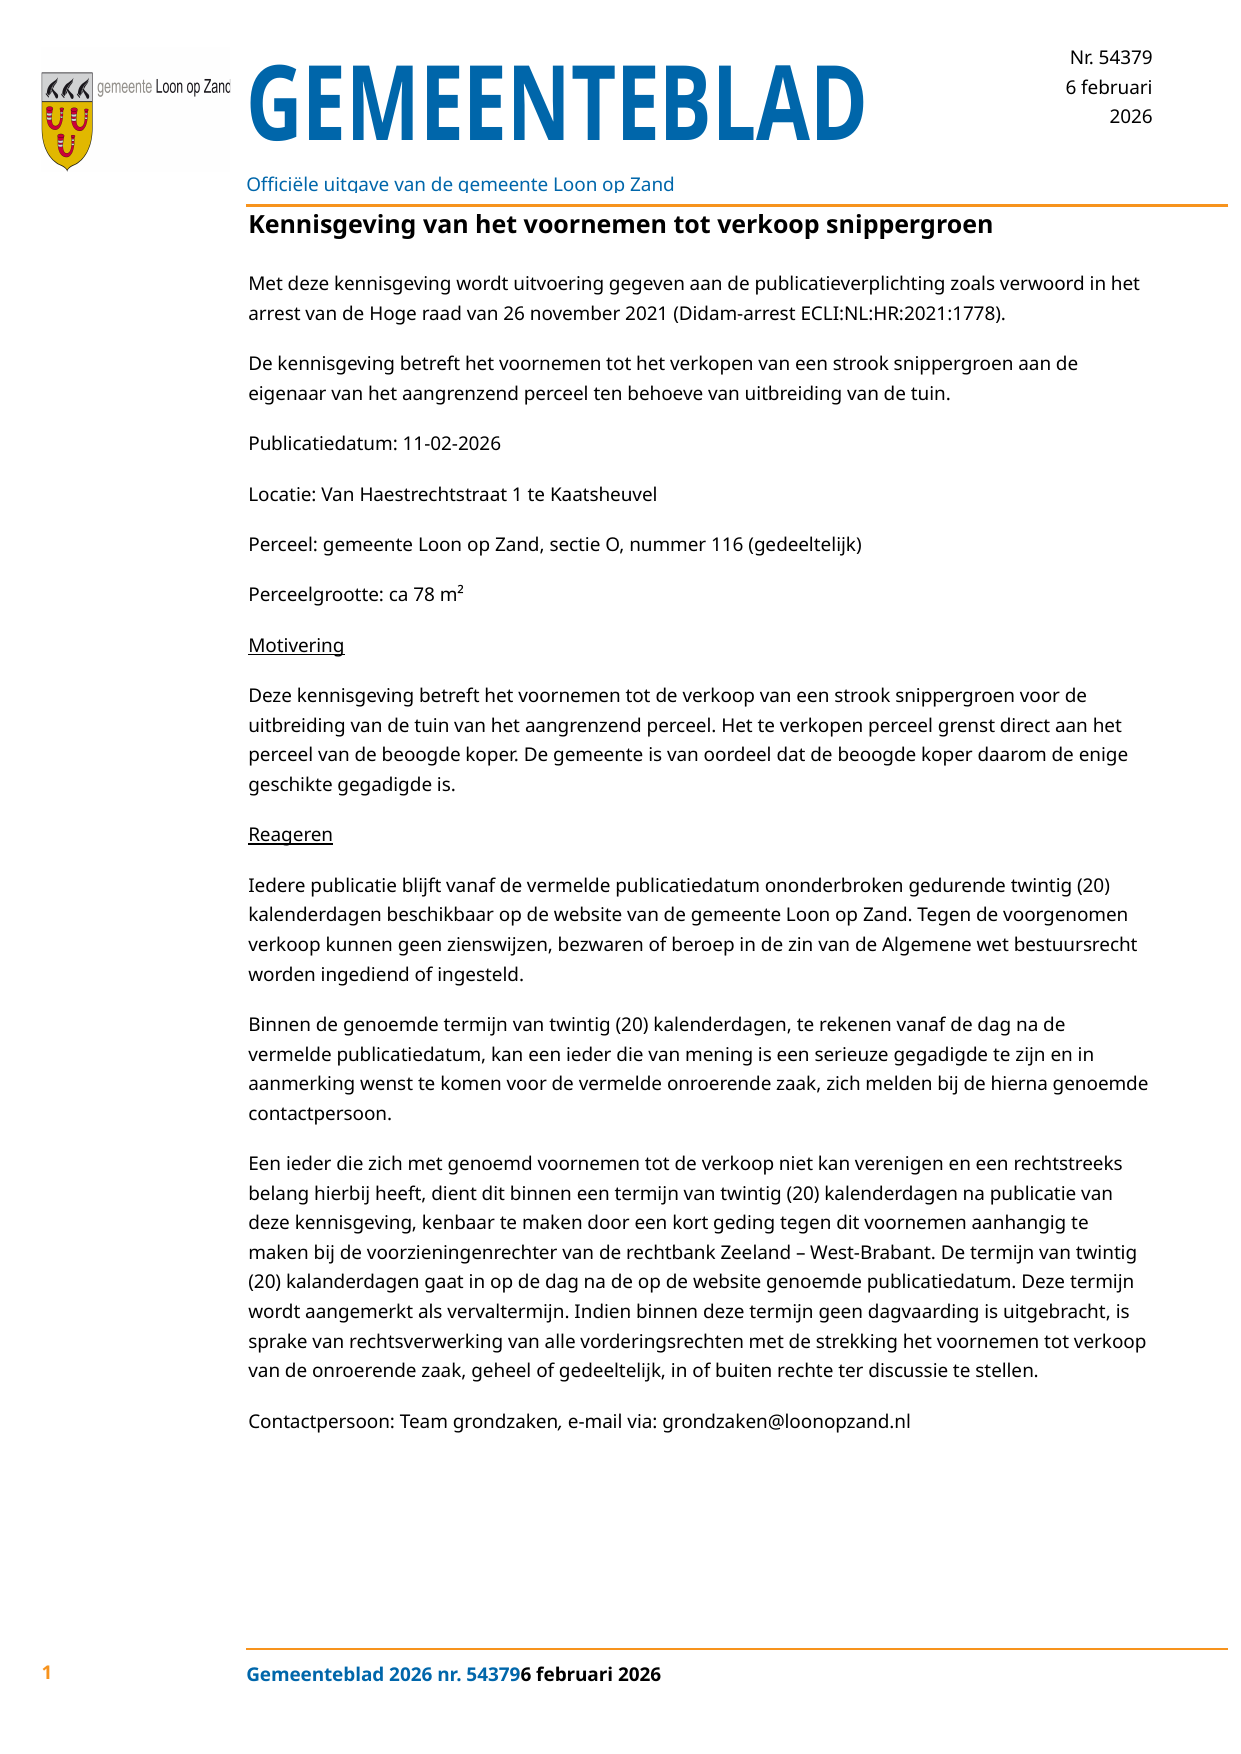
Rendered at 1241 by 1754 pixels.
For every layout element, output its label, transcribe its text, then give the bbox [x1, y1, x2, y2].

text Een ieder die zich met genoemd voornemen tot de verkoop niet kan verenigen en een rechtstreeks belang hierbij heeft, dient dit binnen een termijn van twintig (20) kalenderdagen na publicatie van deze kennisgeving, kenbaar te maken door een kort geding tegen dit voornemen aanhangig te maken bij de voorzieningenrechter van de rechtbank Zeeland – West-Brabant. De termijn van twintig (20) kalanderdagen gaat in op de dag na de op de website genoemde publicatiedatum. Deze termijn wordt aangemerkt als vervaltermijn. Indien binnen deze termijn geen dagvaarding is uitgebracht, is sprake van rechtsverwerking van alle vorderingsrechten met de strekking het voornemen tot verkoop van de onroerende zaak, geheel of gedeeltelijk, in of buiten rechte ter discussie te stellen. [248, 1150, 1152, 1383]
text Contactpersoon: Team grondzaken, e-mail via: grondzaken@loonopzand.nl [248, 1408, 1152, 1433]
text Binnen de genoemde termijn van twintig (20) kalenderdagen, te rekenen vanaf de dag na de vermelde publicatiedatum, kan een ieder die van mening is een serieuze gegadigde te zijn en in aanmerking wenst te komen voor de vermelde onroerende zaak, zich melden bij de hierna genoemde contactpersoon. [248, 1011, 1152, 1126]
text Deze kennisgeving betreft het voornemen tot de verkoop van een strook snippergroen voor de uitbreiding van de tuin van het aangrenzend perceel. Het te verkopen perceel grenst direct aan het perceel van de beoogde koper. De gemeente is van oordeel dat de beoogde koper daarom de enige geschikte gegadigde is. [248, 682, 1152, 797]
text Iedere publicatie blijft vanaf de vermelde publicatiedatum ononderbroken gedurende twintig (20) kalenderdagen beschikbaar op de website van de gemeente Loon op Zand. Tegen de voorgenomen verkoop kunnen geen zienswijzen, bezwaren of beroep in de zin van de Algemene wet bestuursrecht worden ingediend of ingesteld. [248, 872, 1152, 986]
text Perceelgrootte: ca 78 m² [248, 582, 1152, 607]
text Perceel: gemeente Loon op Zand, sectie O, nummer 116 (gedeeltelijk) [248, 531, 1152, 557]
text Publicatiedatum: 11-02-2026 [248, 430, 1152, 456]
text Kennisgeving van het voornemen tot verkoop snippergroen [248, 207, 1152, 241]
text Met deze kennisgeving wordt uitvoering gegeven aan de publicatieverplichting zoals verwoord in het arrest van de Hoge raad van 26 november 2021 (Didam-arrest ECLI:NL:HR:2021:1778). [248, 270, 1152, 326]
text Reageren [248, 822, 1152, 847]
text Motivering [248, 632, 1152, 658]
text Locatie: Van Haestrechtstraat 1 te Kaatsheuvel [248, 481, 1152, 506]
text De kennisgeving betreft het voornemen tot het verkopen van een strook snippergroen aan de eigenaar van het aangrenzend perceel ten behoeve van uitbreiding van de tuin. [248, 350, 1152, 406]
picture [41, 47, 231, 172]
